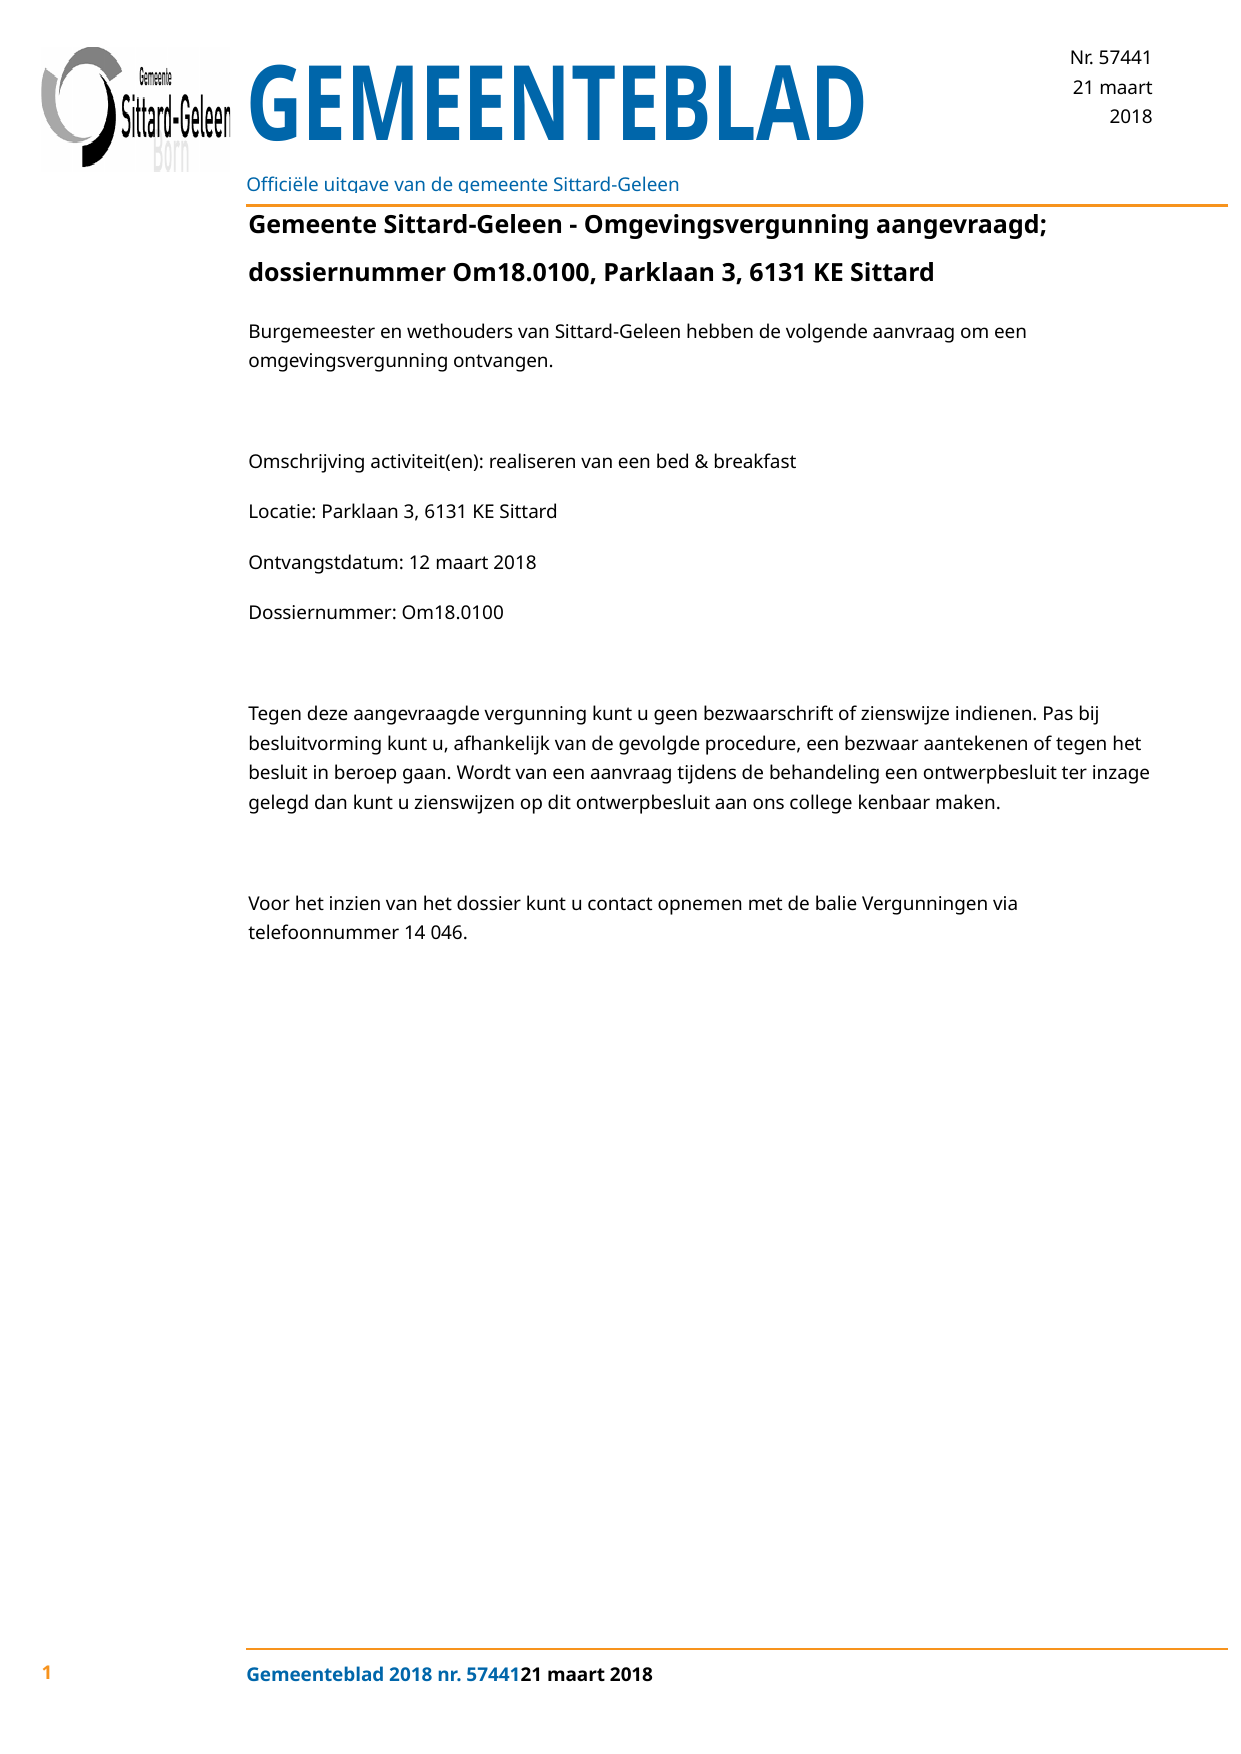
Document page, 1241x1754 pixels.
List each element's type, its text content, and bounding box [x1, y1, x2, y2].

text Gemeente Sittard-Geleen - Omgevingsvergunning aangevraagd; dossiernummer Om18.0100, Parklaan 3, 6131 KE Sittard [248, 207, 1152, 288]
text Omschrijving activiteit(en): realiseren van een bed & breakfast [248, 448, 1152, 474]
text Locatie: Parklaan 3, 6131 KE Sittard [248, 499, 1152, 524]
text Dossiernummer: Om18.0100 [248, 599, 1152, 625]
text Tegen deze aangevraagde vergunning kunt u geen bezwaarschrift of zienswijze indienen. Pas bij besluitvorming kunt u, afhankelijk van de gevolgde procedure, een bezwaar aantekenen of tegen het besluit in beroep gaan. Wordt van een aanvraag tijdens de behandeling een ontwerpbesluit ter inzage gelegd dan kunt u zienswijzen op dit ontwerpbesluit aan ons college kenbaar maken. [248, 700, 1152, 815]
text Burgemeester en wethouders van Sittard-Geleen hebben de volgende aanvraag om een omgevingsvergunning ontvangen. [248, 318, 1152, 373]
picture [41, 47, 231, 172]
text Ontvangstdatum: 12 maart 2018 [248, 549, 1152, 575]
text Voor het inzien van het dossier kunt u contact opnemen met de balie Vergunningen via telefoonnummer 14 046. [248, 890, 1152, 945]
